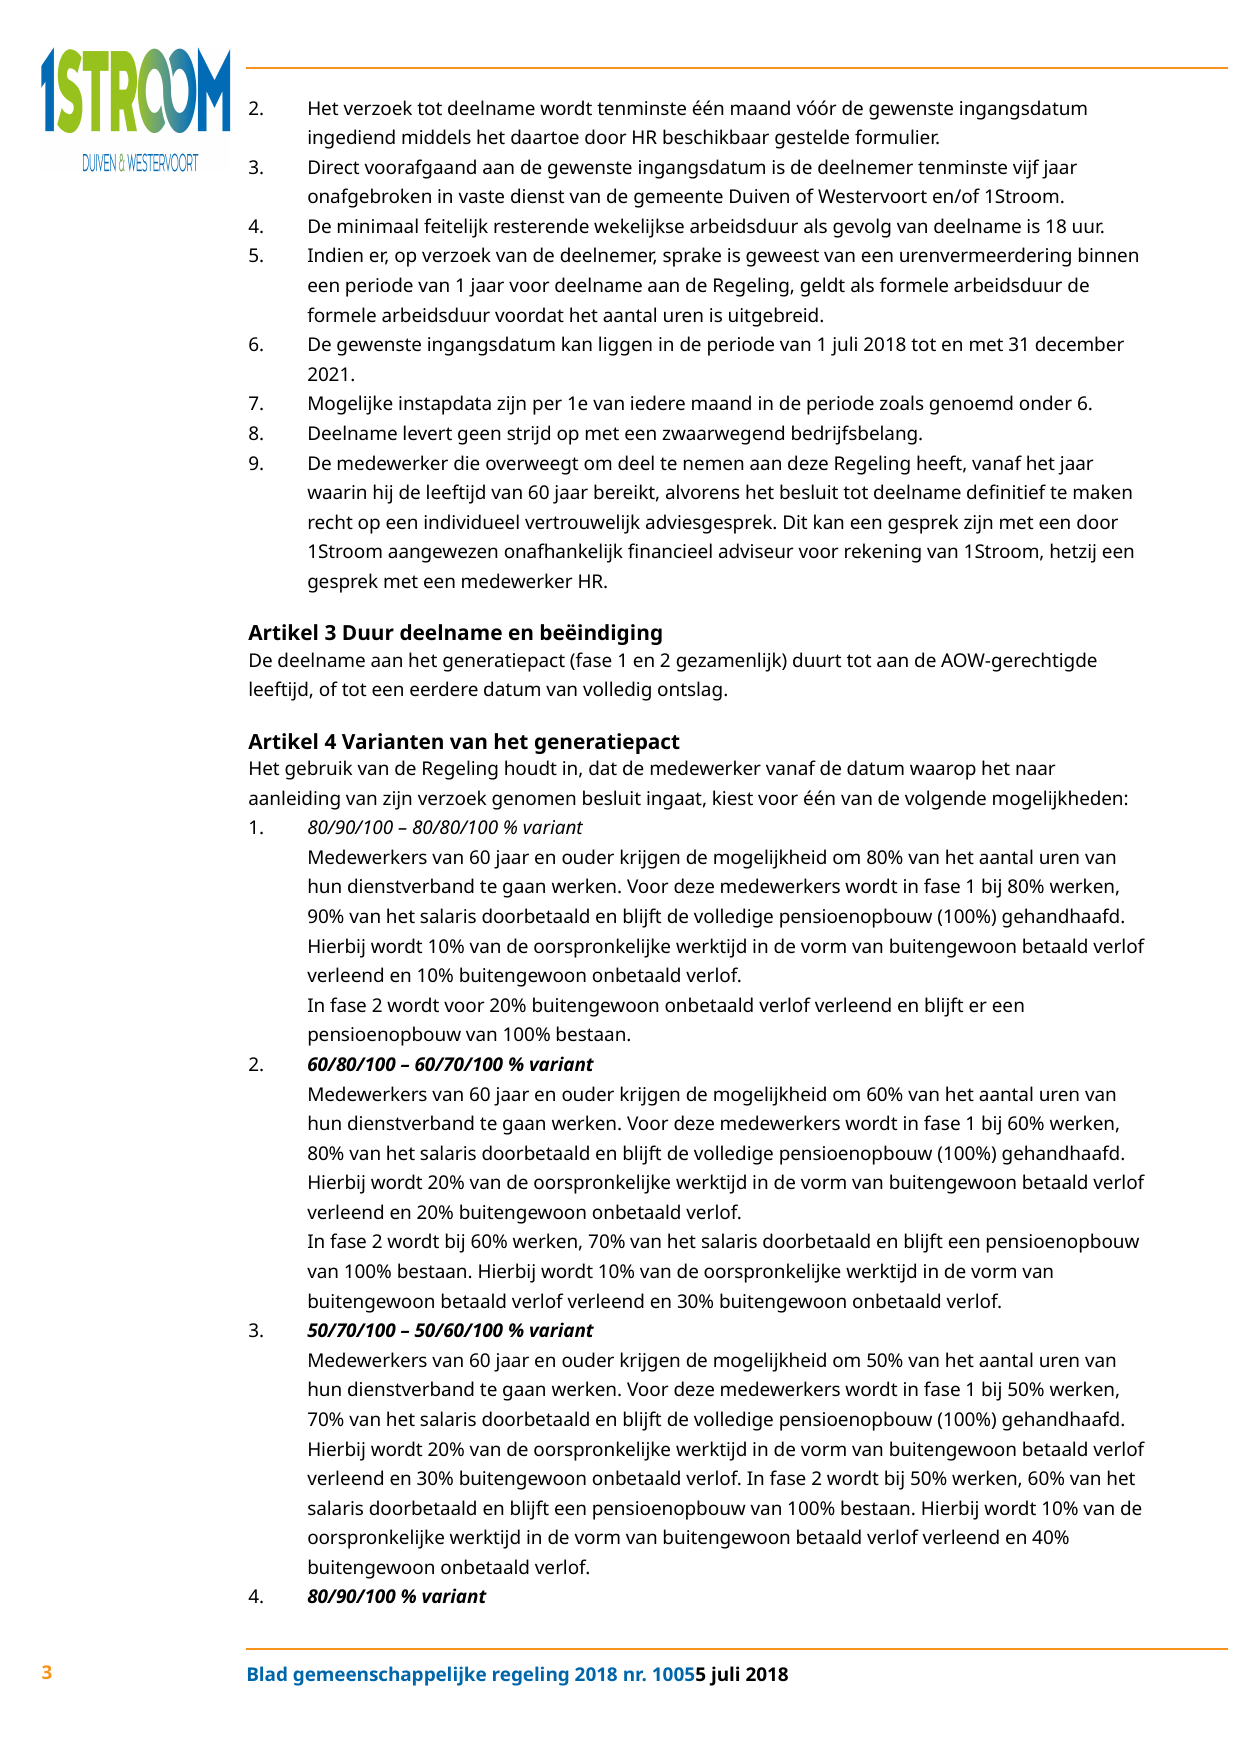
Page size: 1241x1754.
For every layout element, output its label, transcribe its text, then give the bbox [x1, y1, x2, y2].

list De minimaal feitelijk resterende wekelijkse arbeidsduur als gevolg van deelname is 18 uur. [248, 213, 1152, 239]
list 80/90/100 – 80/80/100 % variant [248, 814, 1152, 840]
list Direct voorafgaand aan de gewenste ingangsdatum is de deelnemer tenminste vijf jaar onafgebroken in vaste dienst van de gemeente Duiven of Westervoort en/of 1Stroom. [248, 154, 1152, 209]
list Medewerkers van 60 jaar en ouder krijgen de mogelijkheid om 80% van het aantal uren van hun dienstverband te gaan werken. Voor deze medewerkers wordt in fase 1 bij 80% werken, 90% van het salaris doorbetaald en blijft de volledige pensioenopbouw (100%) gehandhaafd. Hierbij wordt 10% van de oorspronkelijke werktijd in de vorm van buitengewoon betaald verlof verleend en 10% buitengewoon onbetaald verlof. [248, 844, 1152, 988]
text Artikel 4 Varianten van het generatiepact [248, 727, 1152, 755]
list De gewenste ingangsdatum kan liggen in de periode van 1 juli 2018 tot en met 31 december 2021. [248, 331, 1152, 387]
text Artikel 3 Duur deelname en beëindiging [248, 618, 1152, 647]
list Deelname levert geen strijd op met een zwaarwegend bedrijfsbelang. [248, 420, 1152, 446]
list De medewerker die overweegt om deel te nemen aan deze Regeling heeft, vanaf het jaar waarin hij de leeftijd van 60 jaar bereikt, alvorens het besluit tot deelname definitief te maken recht op een individueel vertrouwelijk adviesgesprek. Dit kan een gesprek zijn met een door 1Stroom aangewezen onafhankelijk financieel adviseur voor rekening van 1Stroom, hetzij een gesprek met een medewerker HR. [248, 450, 1152, 594]
text De deelname aan het generatiepact (fase 1 en 2 gezamenlijk) duurt tot aan de AOW-gerechtigde leeftijd, of tot een eerdere datum van volledig ontslag. [248, 647, 1152, 702]
picture [41, 47, 231, 172]
list In fase 2 wordt bij 60% werken, 70% van het salaris doorbetaald en blijft een pensioenopbouw van 100% bestaan. Hierbij wordt 10% van de oorspronkelijke werktijd in de vorm van buitengewoon betaald verlof verleend en 30% buitengewoon onbetaald verlof. [248, 1229, 1152, 1314]
list 80/90/100 % variant [248, 1584, 1152, 1609]
list 50/70/100 – 50/60/100 % variant [248, 1317, 1152, 1343]
list Het verzoek tot deelname wordt tenminste één maand vóór de gewenste ingangsdatum ingediend middels het daartoe door HR beschikbaar gestelde formulier. [248, 95, 1152, 150]
list In fase 2 wordt voor 20% buitengewoon onbetaald verlof verleend en blijft er een pensioenopbouw van 100% bestaan. [248, 992, 1152, 1047]
list Medewerkers van 60 jaar en ouder krijgen de mogelijkheid om 60% van het aantal uren van hun dienstverband te gaan werken. Voor deze medewerkers wordt in fase 1 bij 60% werken, 80% van het salaris doorbetaald en blijft de volledige pensioenopbouw (100%) gehandhaafd. Hierbij wordt 20% van de oorspronkelijke werktijd in de vorm van buitengewoon betaald verlof verleend en 20% buitengewoon onbetaald verlof. [248, 1081, 1152, 1225]
list Indien er, op verzoek van de deelnemer, sprake is geweest van een urenvermeerdering binnen een periode van 1 jaar voor deelname aan de Regeling, geldt als formele arbeidsduur de formele arbeidsduur voordat het aantal uren is uitgebreid. [248, 243, 1152, 328]
list Medewerkers van 60 jaar en ouder krijgen de mogelijkheid om 50% van het aantal uren van hun dienstverband te gaan werken. Voor deze medewerkers wordt in fase 1 bij 50% werken, 70% van het salaris doorbetaald en blijft de volledige pensioenopbouw (100%) gehandhaafd. Hierbij wordt 20% van de oorspronkelijke werktijd in de vorm van buitengewoon betaald verlof verleend en 30% buitengewoon onbetaald verlof. In fase 2 wordt bij 50% werken, 60% van het salaris doorbetaald en blijft een pensioenopbouw van 100% bestaan. Hierbij wordt 10% van de oorspronkelijke werktijd in de vorm van buitengewoon betaald verlof verleend en 40% buitengewoon onbetaald verlof. [248, 1347, 1152, 1580]
list Mogelijke instapdata zijn per 1e van iedere maand in de periode zoals genoemd onder 6. [248, 391, 1152, 416]
list 60/80/100 – 60/70/100 % variant [248, 1051, 1152, 1077]
text Het gebruik van de Regeling houdt in, dat de medewerker vanaf de datum waarop het naar aanleiding van zijn verzoek genomen besluit ingaat, kiest voor één van de volgende mogelijkheden: [248, 755, 1152, 811]
